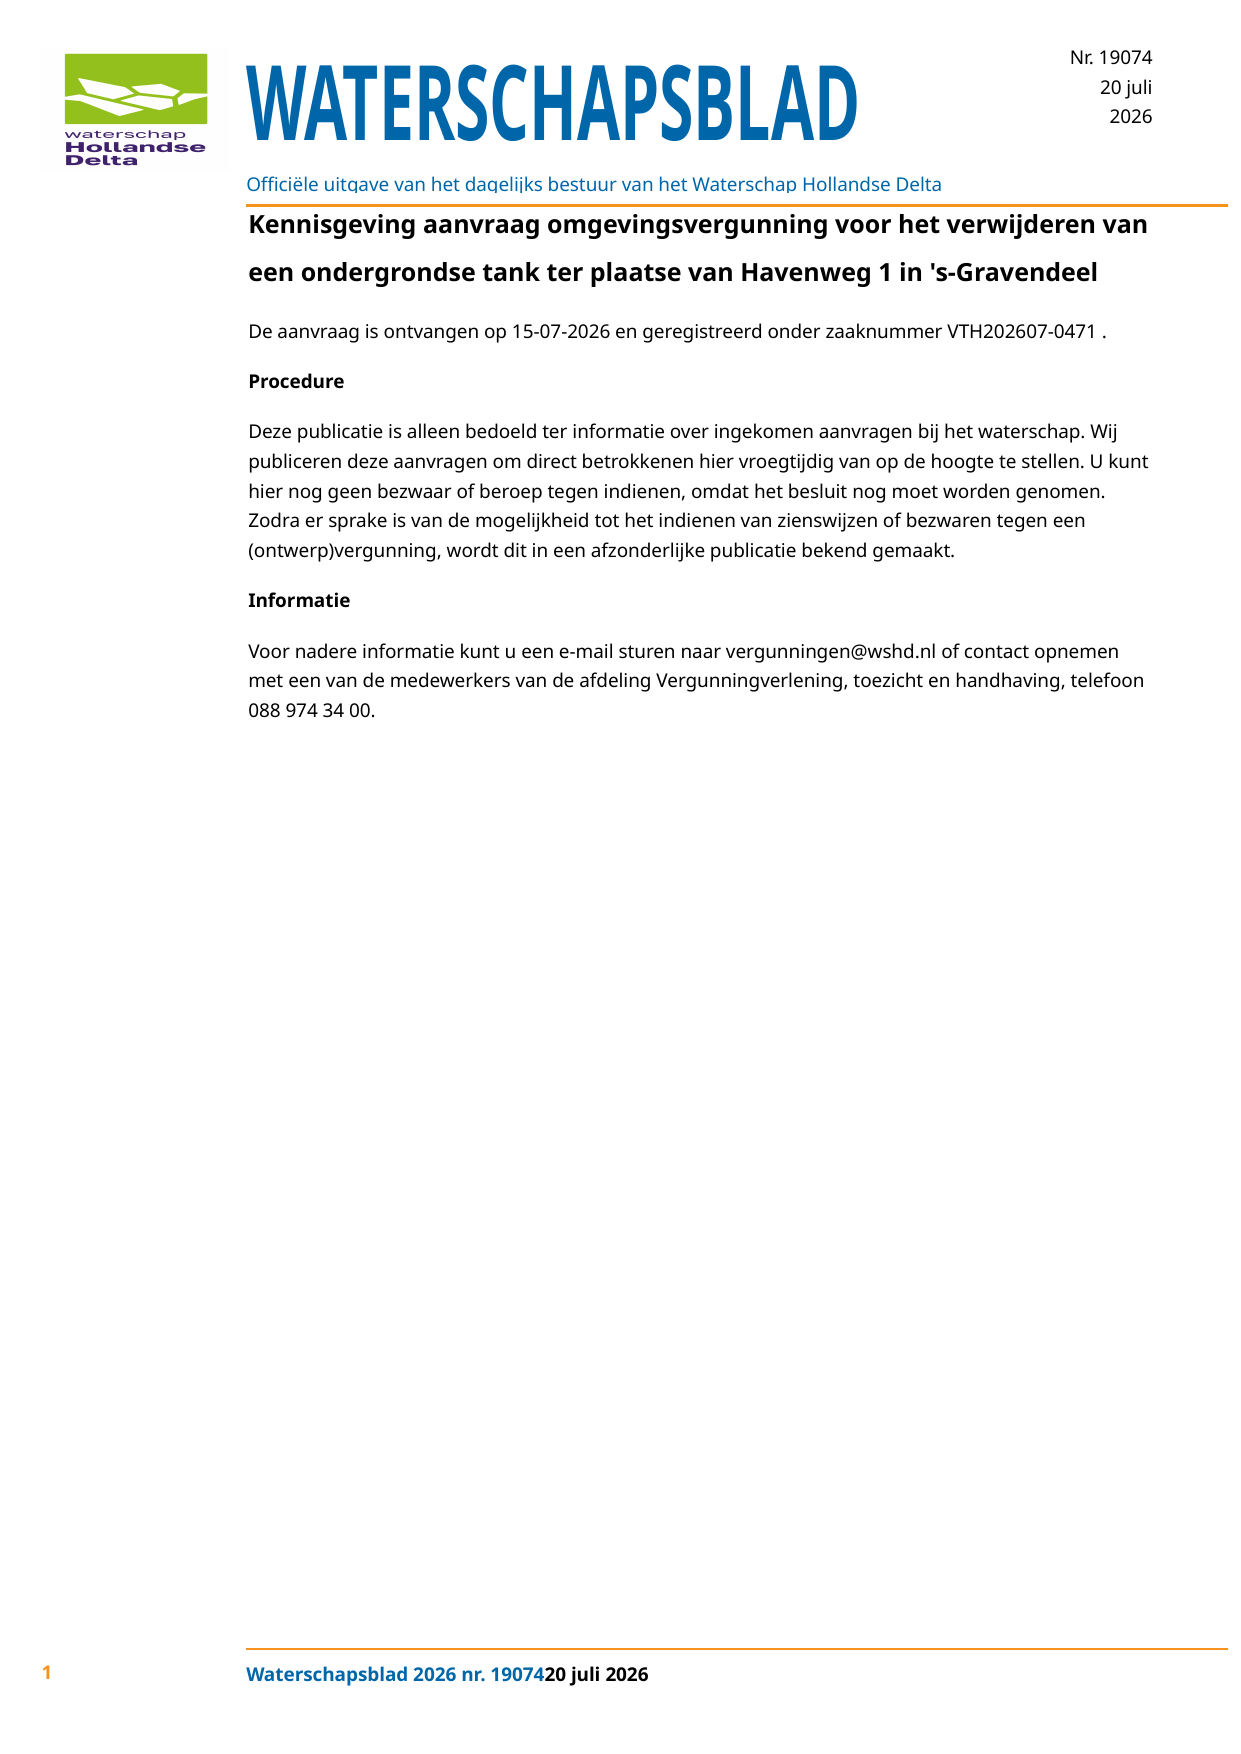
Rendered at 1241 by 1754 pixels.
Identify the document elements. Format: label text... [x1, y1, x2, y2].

text Deze publicatie is alleen bedoeld ter informatie over ingekomen aanvragen bij het waterschap. Wij publiceren deze aanvragen om direct betrokkenen hier vroegtijdig van op de hoogte te stellen. U kunt hier nog geen bezwaar of beroep tegen indienen, omdat het besluit nog moet worden genomen. Zodra er sprake is van de mogelijkheid tot het indienen van zienswijzen of bezwaren tegen een (ontwerp)vergunning, wordt dit in een afzonderlijke publicatie bekend gemaakt. [248, 419, 1152, 563]
text De aanvraag is ontvangen op 15-07-2026 en geregistreerd onder zaaknummer VTH202607-0471 . [248, 318, 1152, 344]
text Informatie [248, 587, 1152, 613]
text Procedure [248, 368, 1152, 394]
text Voor nadere informatie kunt u een e-mail sturen naar vergunningen@wshd.nl of contact opnemen met een van de medewerkers van de afdeling Vergunningverlening, toezicht en handhaving, telefoon 088 974 34 00. [248, 638, 1152, 723]
text Kennisgeving aanvraag omgevingsvergunning voor het verwijderen van een ondergrondse tank ter plaatse van Havenweg 1 in 's-Gravendeel [248, 207, 1152, 288]
picture [41, 47, 231, 172]
